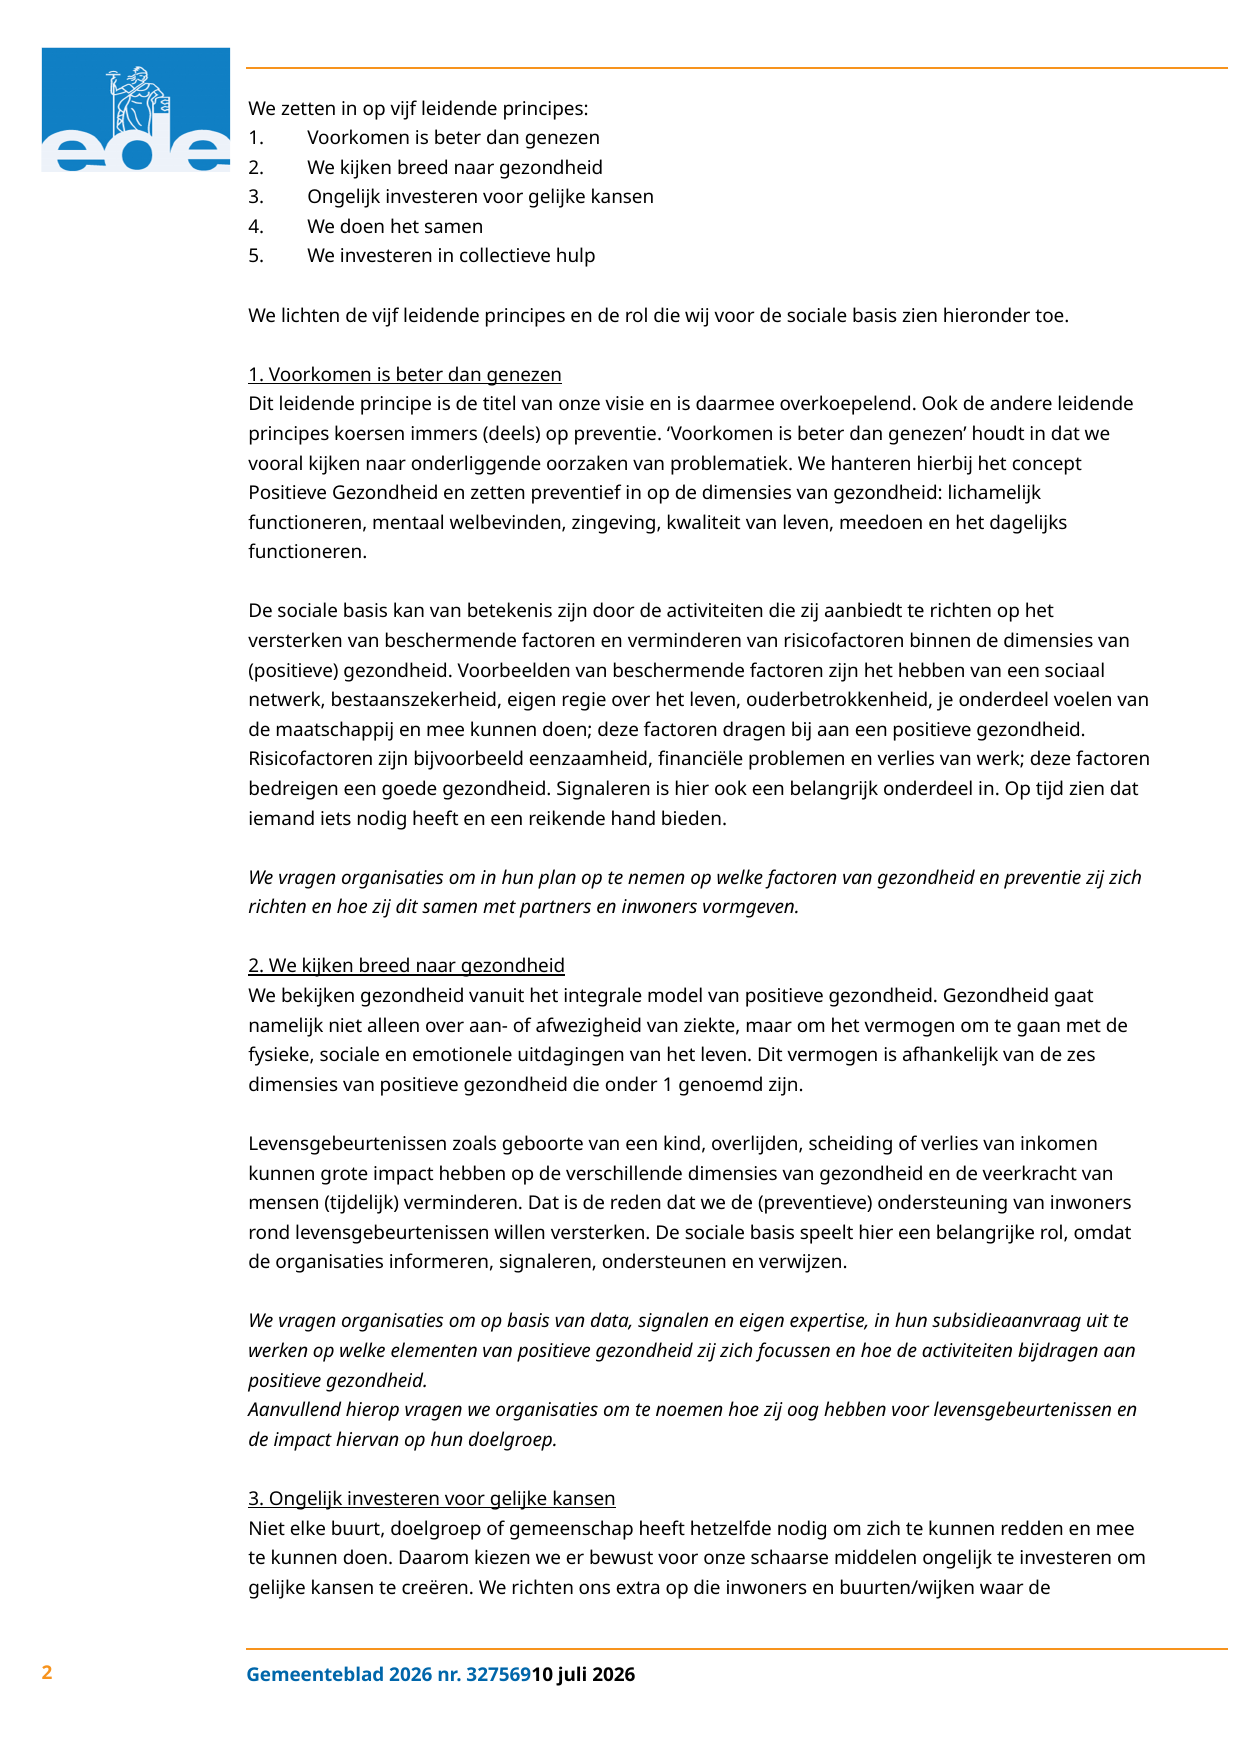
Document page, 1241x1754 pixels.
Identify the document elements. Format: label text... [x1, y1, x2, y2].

text We bekijken gezondheid vanuit het integrale model van positieve gezondheid. Gezondheid gaat namelijk niet alleen over aan- of afwezigheid van ziekte, maar om het vermogen om te gaan met de fysieke, sociale en emotionele uitdagingen van het leven. Dit vermogen is afhankelijk van de zes dimensies van positieve gezondheid die onder 1 genoemd zijn. [248, 982, 1152, 1097]
text We zetten in op vijf leidende principes: [248, 95, 1152, 121]
list Voorkomen is beter dan genezen [248, 124, 1152, 150]
text We lichten de vijf leidende principes en de rol die wij voor de sociale basis zien hieronder toe. [248, 302, 1152, 328]
text Aanvullend hierop vragen we organisaties om te noemen hoe zij oog hebben voor levensgebeurtenissen en de impact hiervan op hun doelgroep. [248, 1396, 1152, 1452]
list We doen het samen [248, 213, 1152, 239]
text Levensgebeurtenissen zoals geboorte van een kind, overlijden, scheiding of verlies van inkomen kunnen grote impact hebben op de verschillende dimensies van gezondheid en de veerkracht van mensen (tijdelijk) verminderen. Dat is de reden dat we de (preventieve) ondersteuning van inwoners rond levensgebeurtenissen willen versterken. De sociale basis speelt hier een belangrijke rol, omdat de organisaties informeren, signaleren, ondersteunen en verwijzen. [248, 1130, 1152, 1274]
text Niet elke buurt, doelgroep of gemeenschap heeft hetzelfde nodig om zich te kunnen redden en mee te kunnen doen. Daarom kiezen we er bewust voor onze schaarse middelen ongelijk te investeren om gelijke kansen te creëren. We richten ons extra op die inwoners en buurten/wijken waar de [248, 1515, 1152, 1600]
text 2. We kijken breed naar gezondheid [248, 953, 1152, 978]
picture [41, 47, 231, 172]
text De sociale basis kan van betekenis zijn door de activiteiten die zij aanbiedt te richten op het versterken van beschermende factoren en verminderen van risicofactoren binnen de dimensies van (positieve) gezondheid. Voorbeelden van beschermende factoren zijn het hebben van een sociaal netwerk, bestaanszekerheid, eigen regie over het leven, ouderbetrokkenheid, je onderdeel voelen van de maatschappij en mee kunnen doen; deze factoren dragen bij aan een positieve gezondheid. Risicofactoren zijn bijvoorbeeld eenzaamheid, financiële problemen en verlies van werk; deze factoren bedreigen een goede gezondheid. Signaleren is hier ook een belangrijk onderdeel in. Op tijd zien dat iemand iets nodig heeft en een reikende hand bieden. [248, 598, 1152, 831]
list We kijken breed naar gezondheid [248, 154, 1152, 180]
text 3. Ongelijk investeren voor gelijke kansen [248, 1485, 1152, 1511]
text 1. Voorkomen is beter dan genezen [248, 361, 1152, 387]
list Ongelijk investeren voor gelijke kansen [248, 183, 1152, 209]
text We vragen organisaties om in hun plan op te nemen op welke factoren van gezondheid en preventie zij zich richten en hoe zij dit samen met partners en inwoners vormgeven. [248, 864, 1152, 919]
text Dit leidende principe is de titel van onze visie en is daarmee overkoepelend. Ook de andere leidende principes koersen immers (deels) op preventie. ‘Voorkomen is beter dan genezen’ houdt in dat we vooral kijken naar onderliggende oorzaken van problematiek. We hanteren hierbij het concept Positieve Gezondheid en zetten preventief in op de dimensies van gezondheid: lichamelijk functioneren, mentaal welbevinden, zingeving, kwaliteit van leven, meedoen en het dagelijks functioneren. [248, 391, 1152, 564]
list We investeren in collectieve hulp [248, 243, 1152, 268]
text We vragen organisaties om op basis van data, signalen en eigen expertise, in hun subsidieaanvraag uit te werken op welke elementen van positieve gezondheid zij zich focussen en hoe de activiteiten bijdragen aan positieve gezondheid. [248, 1308, 1152, 1393]
